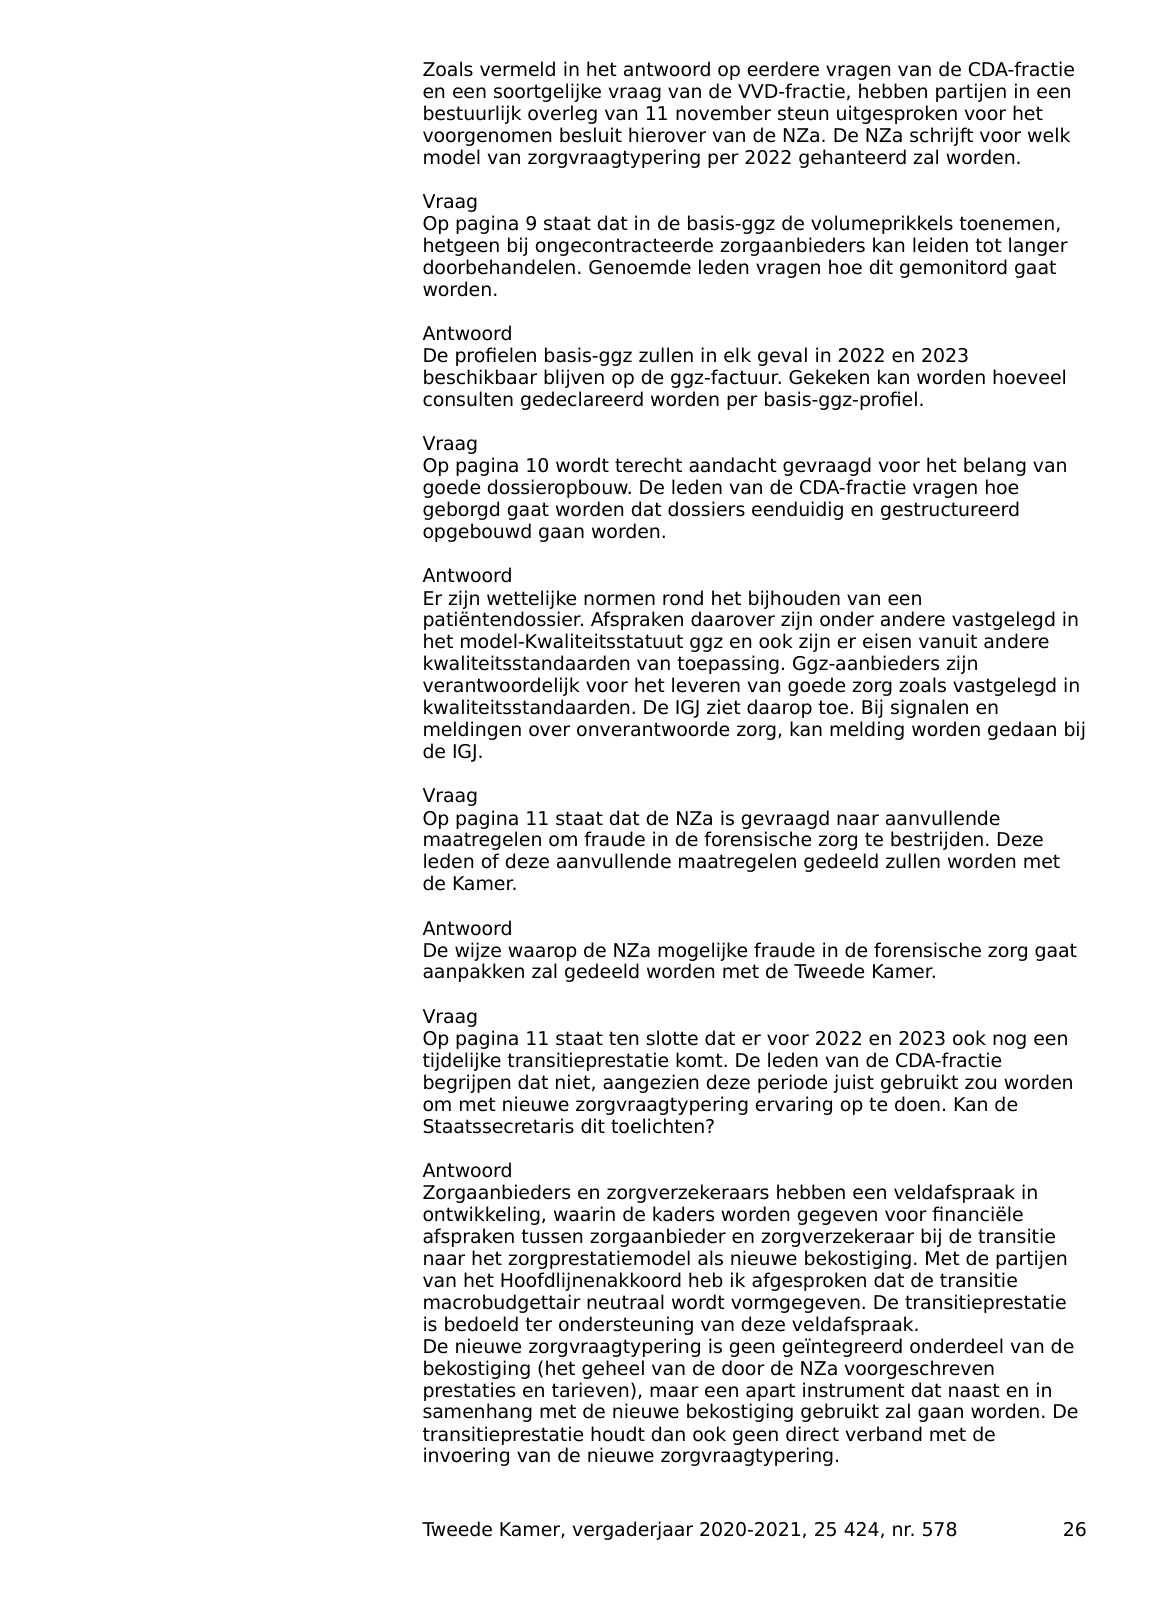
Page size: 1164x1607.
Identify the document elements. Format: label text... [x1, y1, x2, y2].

text Op pagina 9 staat dat in de basis-ggz de volumeprikkels toenemen, hetgeen bij ongecontracteerde zorgaanbieders kan leiden tot langer doorbehandelen. Genoemde leden vragen hoe dit gemonitord gaat worden. [422, 213, 1087, 301]
text Antwoord [422, 323, 1087, 345]
text Vraag [422, 1006, 1087, 1028]
text De profielen basis-ggz zullen in elk geval in 2022 en 2023 beschikbaar blijven op de ggz-factuur. Gekeken kan worden hoeveel consulten gedeclareerd worden per basis-ggz-profiel. [422, 345, 1087, 411]
text Op pagina 11 staat ten slotte dat er voor 2022 en 2023 ook nog een tijdelijke transitieprestatie komt. De leden van de CDA-fractie begrijpen dat niet, aangezien deze periode juist gebruikt zou worden om met nieuwe zorgvraagtypering ervaring op te doen. Kan de Staatssecretaris dit toelichten? [422, 1028, 1087, 1137]
text Antwoord [422, 1160, 1087, 1182]
text Zoals vermeld in het antwoord op eerdere vragen van de CDA-fractie en een soortgelijke vraag van de VVD-fractie, hebben partijen in een bestuurlijk overleg van 11 november steun uitgesproken voor het voorgenomen besluit hierover van de NZa. De NZa schrijft voor welk model van zorgvraagtypering per 2022 gehanteerd zal worden. [422, 59, 1087, 169]
text De nieuwe zorgvraagtypering is geen geïntegreerd onderdeel van de bekostiging (het geheel van de door de NZa voorgeschreven prestaties en tarieven), maar een apart instrument dat naast en in samenhang met de nieuwe bekostiging gebruikt zal gaan worden. De transitieprestatie houdt dan ook geen direct verband met de invoering van de nieuwe zorgvraagtypering. [422, 1336, 1087, 1467]
text Antwoord [422, 565, 1087, 587]
text Antwoord [422, 917, 1087, 939]
text Vraag [422, 785, 1087, 807]
text Vraag [422, 433, 1087, 455]
text Op pagina 11 staat dat de NZa is gevraagd naar aanvullende maatregelen om fraude in de forensische zorg te bestrijden. Deze leden of deze aanvullende maatregelen gedeeld zullen worden met de Kamer. [422, 807, 1087, 895]
text Zorgaanbieders en zorgverzekeraars hebben een veldafspraak in ontwikkeling, waarin de kaders worden gegeven voor financiële afspraken tussen zorgaanbieder en zorgverzekeraar bij de transitie naar het zorgprestatiemodel als nieuwe bekostiging. Met de partijen van het Hoofdlijnenakkoord heb ik afgesproken dat de transitie macrobudgettair neutraal wordt vormgegeven. De transitieprestatie is bedoeld ter ondersteuning van deze veldafspraak. [422, 1182, 1087, 1336]
text De wijze waarop de NZa mogelijke fraude in de forensische zorg gaat aanpakken zal gedeeld worden met de Tweede Kamer. [422, 939, 1087, 983]
text Vraag [422, 191, 1087, 213]
text Er zijn wettelijke normen rond het bijhouden van een patiëntendossier. Afspraken daarover zijn onder andere vastgelegd in het model-Kwaliteitsstatuut ggz en ook zijn er eisen vanuit andere kwaliteitsstandaarden van toepassing. Ggz-aanbieders zijn verantwoordelijk voor het leveren van goede zorg zoals vastgelegd in kwaliteitsstandaarden. De IGJ ziet daarop toe. Bij signalen en meldingen over onverantwoorde zorg, kan melding worden gedaan bij de IGJ. [422, 587, 1087, 763]
text Op pagina 10 wordt terecht aandacht gevraagd voor het belang van goede dossieropbouw. De leden van de CDA-fractie vragen hoe geborgd gaat worden dat dossiers eenduidig en gestructureerd opgebouwd gaan worden. [422, 455, 1087, 543]
